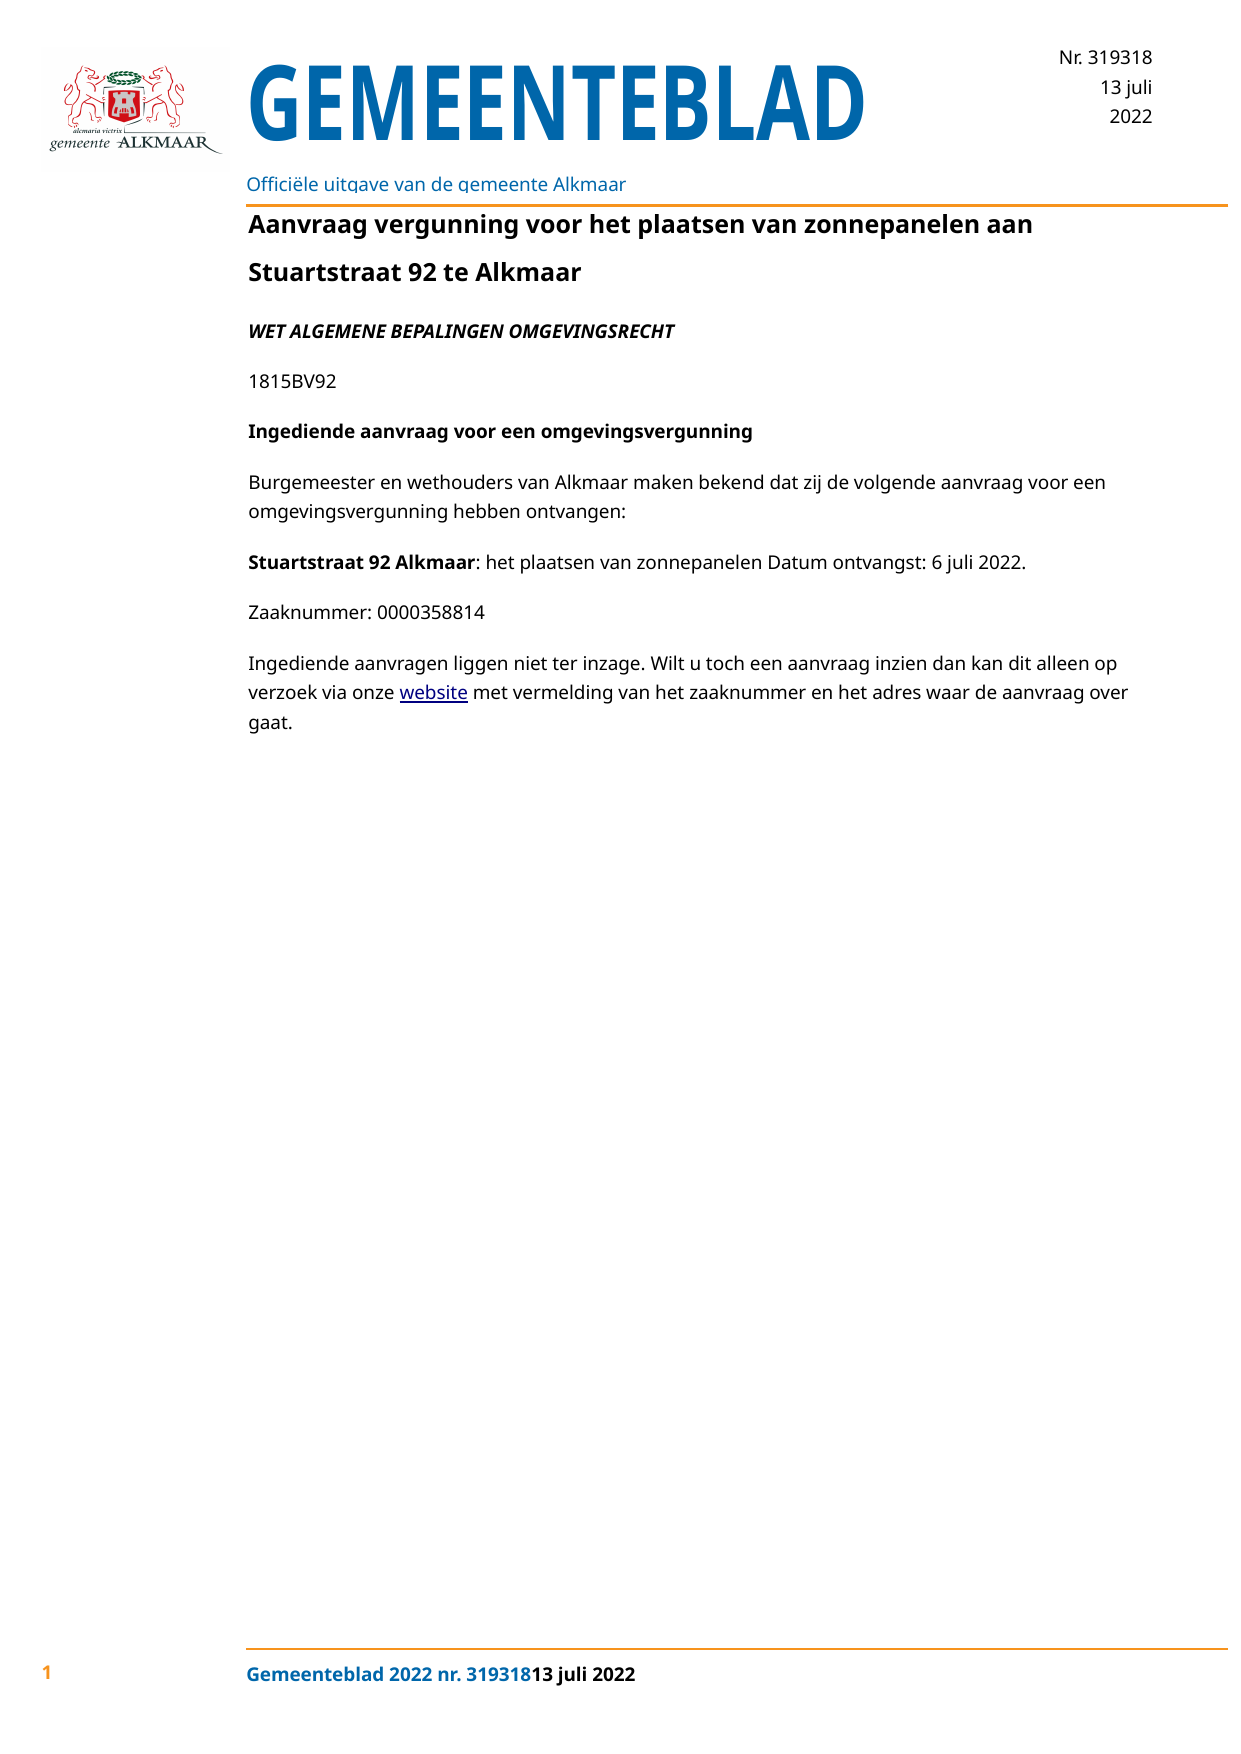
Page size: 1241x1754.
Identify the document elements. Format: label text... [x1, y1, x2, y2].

text Burgemeester en wethouders van Alkmaar maken bekend dat zij de volgende aanvraag voor een omgevingsvergunning hebben ontvangen: [248, 469, 1152, 524]
text 1815BV92 [248, 368, 1152, 394]
text Ingediende aanvraag voor een omgevingsvergunning [248, 419, 1152, 444]
text Zaaknummer: 0000358814 [248, 599, 1152, 625]
text Ingediende aanvragen liggen niet ter inzage. Wilt u toch een aanvraag inzien dan kan dit alleen op verzoek via onze website met vermelding van het zaaknummer en het adres waar de aanvraag over gaat. [248, 650, 1152, 735]
text WET ALGEMENE BEPALINGEN OMGEVINGSRECHT [248, 318, 1152, 344]
text Aanvraag vergunning voor het plaatsen van zonnepanelen aan Stuartstraat 92 te Alkmaar [248, 207, 1152, 288]
text Stuartstraat 92 Alkmaar: het plaatsen van zonnepanelen Datum ontvangst: 6 juli 2022. [248, 549, 1152, 575]
picture [41, 47, 231, 172]
